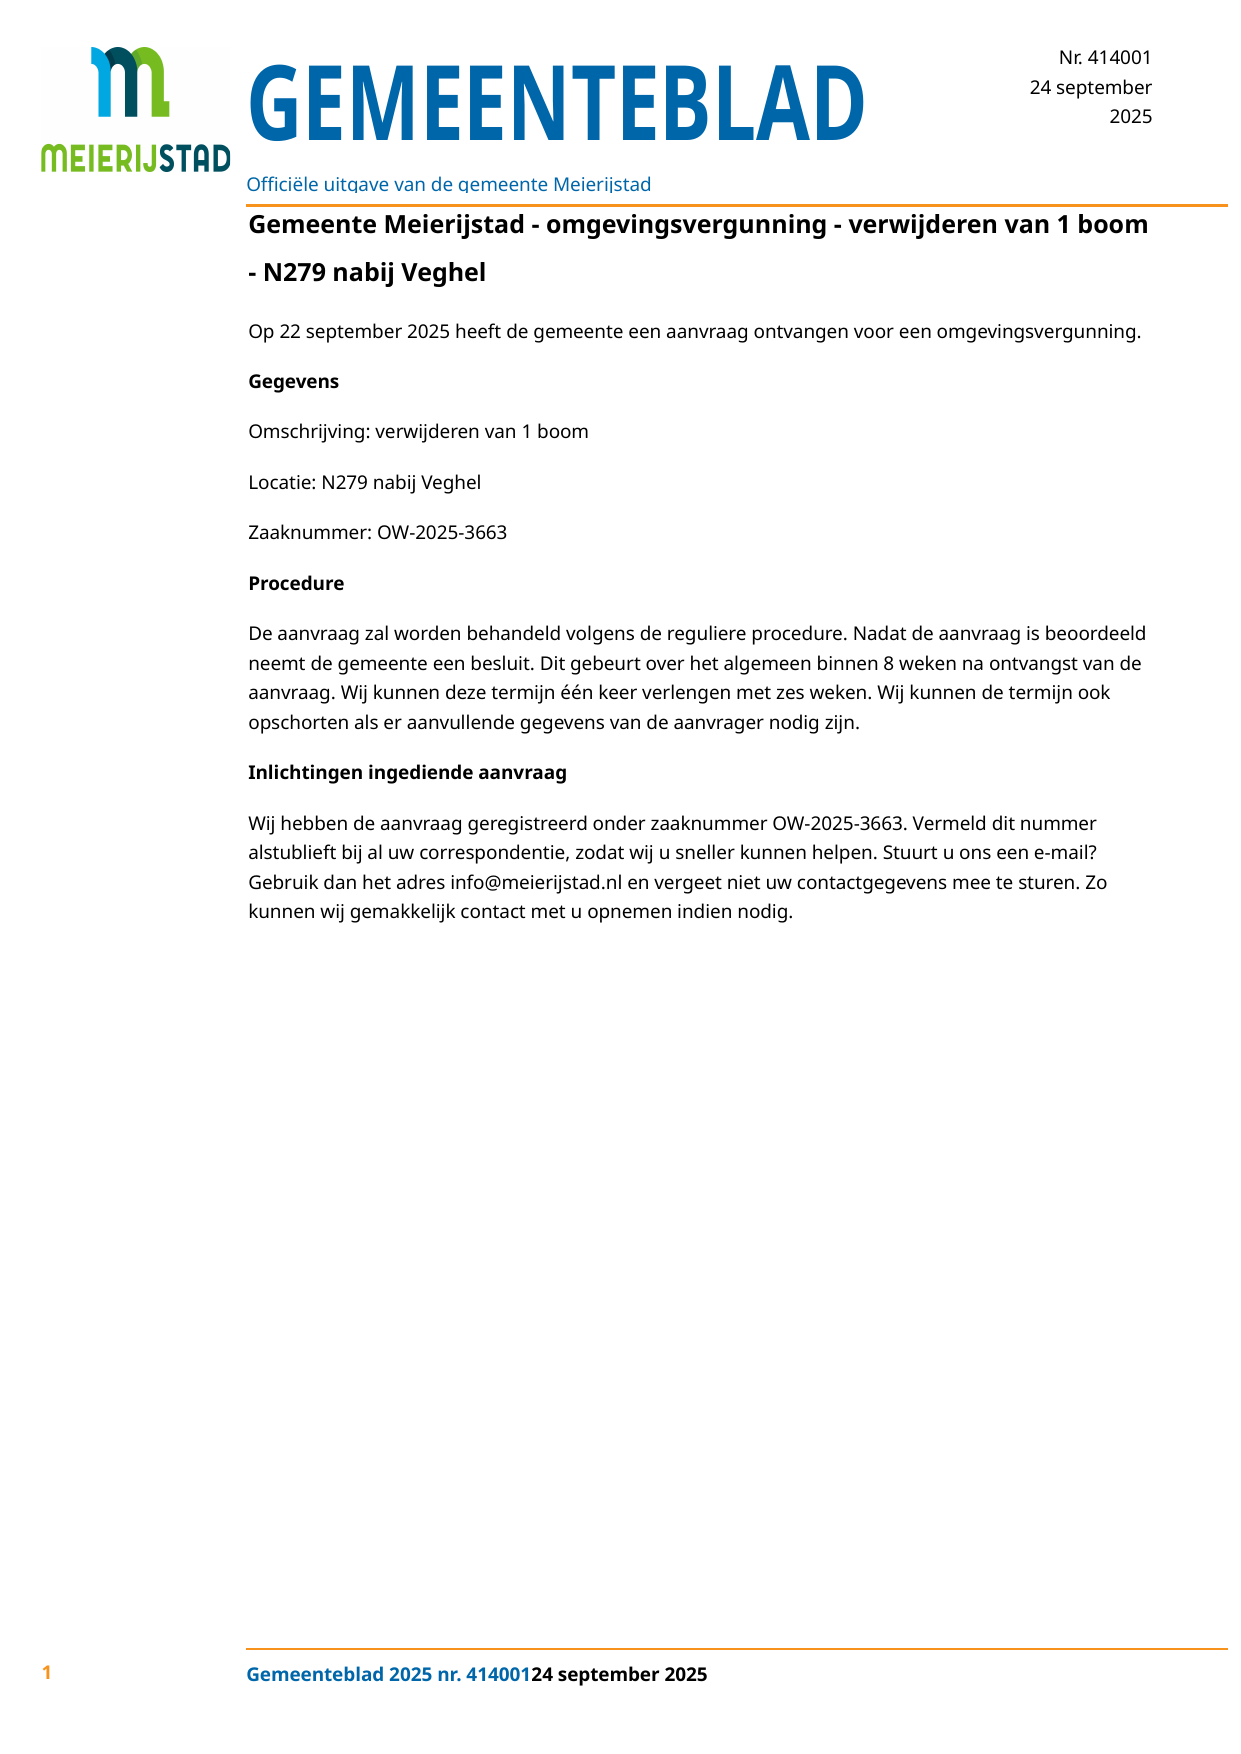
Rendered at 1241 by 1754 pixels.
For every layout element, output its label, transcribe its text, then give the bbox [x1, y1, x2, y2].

text Wij hebben de aanvraag geregistreerd onder zaaknummer OW-2025-3663. Vermeld dit nummer alstublieft bij al uw correspondentie, zodat wij u sneller kunnen helpen. Stuurt u ons een e-mail? Gebruik dan het adres info@meierijstad.nl en vergeet niet uw contactgegevens mee te sturen. Zo kunnen wij gemakkelijk contact met u opnemen indien nodig. [248, 810, 1152, 924]
text Zaaknummer: OW-2025-3663 [248, 519, 1152, 545]
text Locatie: N279 nabij Veghel [248, 469, 1152, 495]
text Procedure [248, 570, 1152, 596]
text Omschrijving: verwijderen van 1 boom [248, 419, 1152, 444]
text Gegevens [248, 368, 1152, 394]
text Op 22 september 2025 heeft de gemeente een aanvraag ontvangen voor een omgevingsvergunning. [248, 318, 1152, 344]
picture [41, 47, 231, 172]
text De aanvraag zal worden behandeld volgens de reguliere procedure. Nadat de aanvraag is beoordeeld neemt de gemeente een besluit. Dit gebeurt over het algemeen binnen 8 weken na ontvangst van de aanvraag. Wij kunnen deze termijn één keer verlengen met zes weken. Wij kunnen de termijn ook opschorten als er aanvullende gegevens van de aanvrager nodig zijn. [248, 620, 1152, 735]
text Gemeente Meierijstad - omgevingsvergunning - verwijderen van 1 boom - N279 nabij Veghel [248, 207, 1152, 288]
text Inlichtingen ingediende aanvraag [248, 759, 1152, 785]
